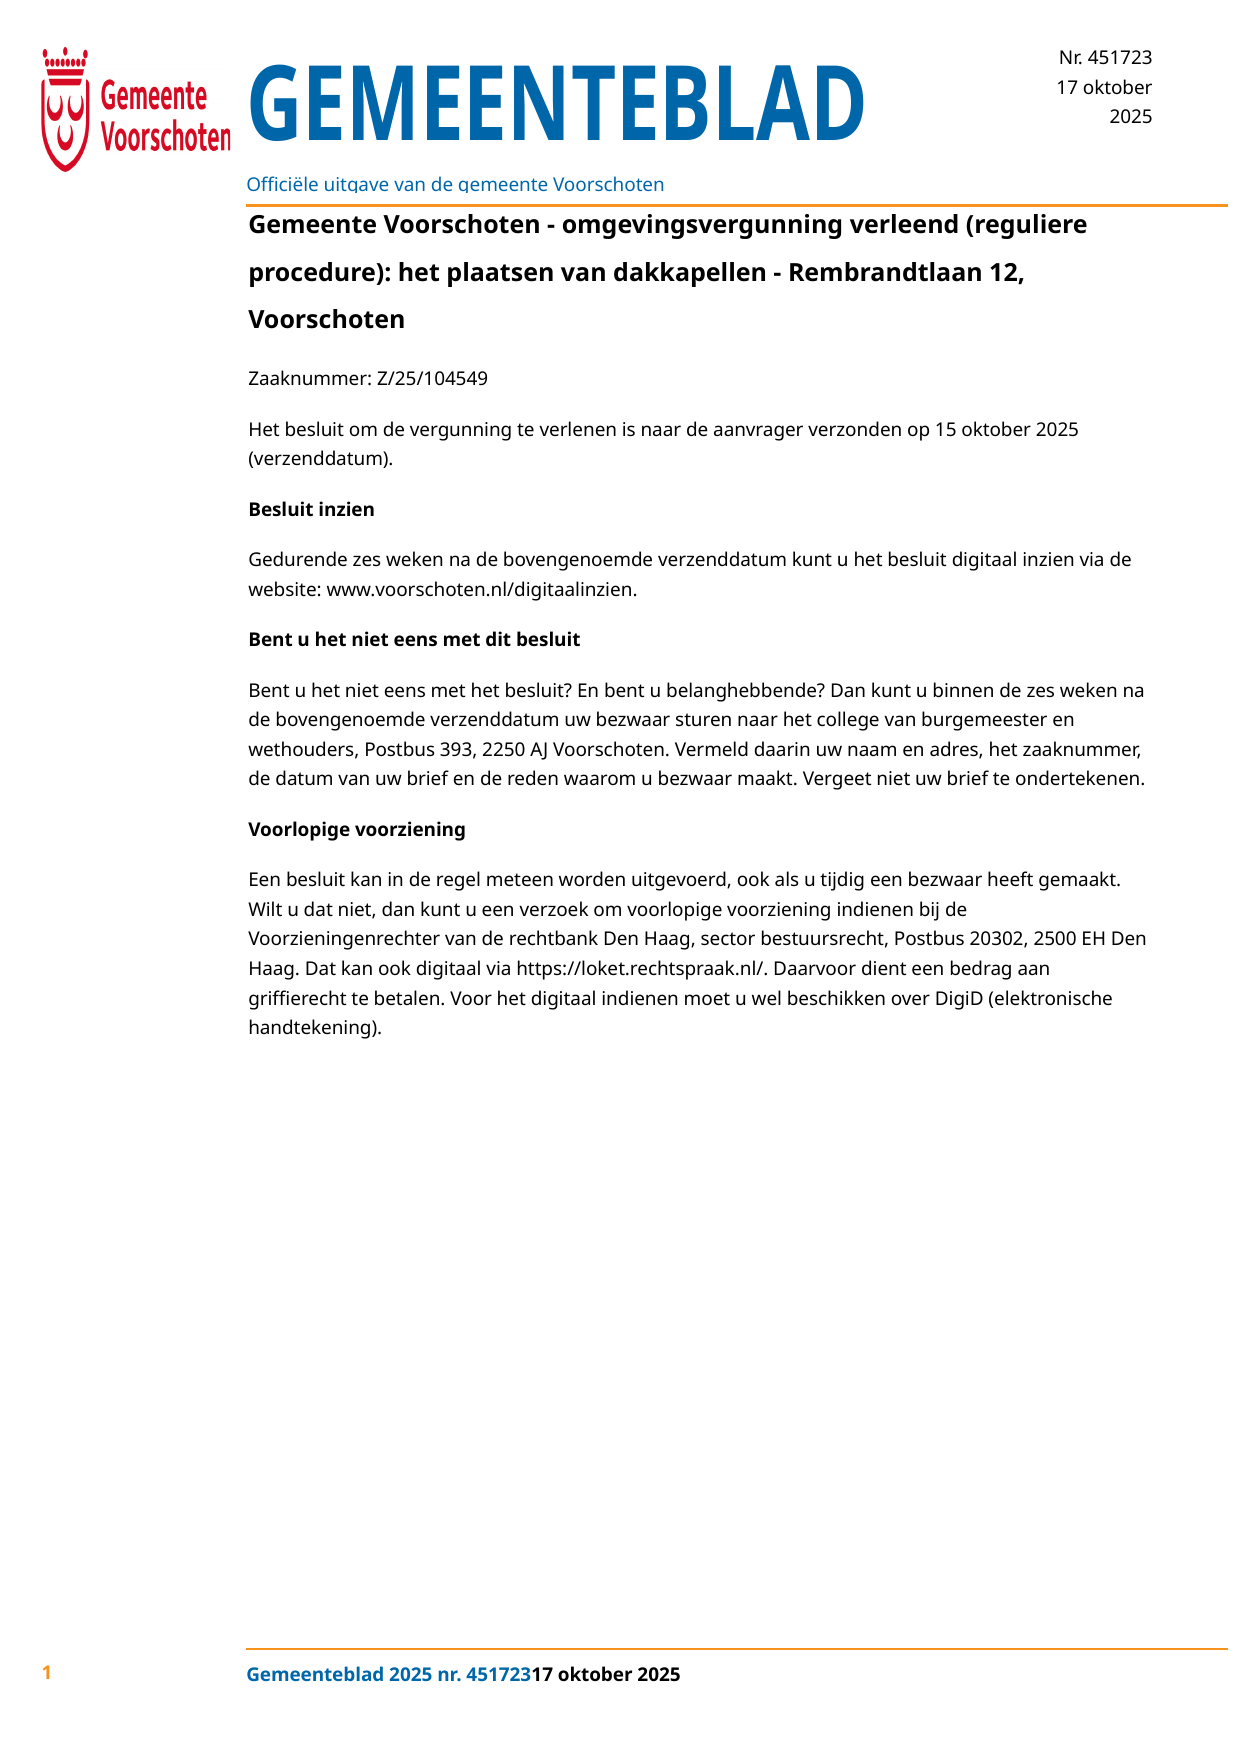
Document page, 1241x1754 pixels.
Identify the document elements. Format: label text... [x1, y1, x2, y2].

text Een besluit kan in de regel meteen worden uitgevoerd, ook als u tijdig een bezwaar heeft gemaakt. Wilt u dat niet, dan kunt u een verzoek om voorlopige voorziening indienen bij de Voorzieningenrechter van de rechtbank Den Haag, sector bestuursrecht, Postbus 20302, 2500 EH Den Haag. Dat kan ook digitaal via https://loket.rechtspraak.nl/. Daarvoor dient een bedrag aan griffierecht te betalen. Voor het digitaal indienen moet u wel beschikken over DigiD (elektronische handtekening). [248, 866, 1152, 1040]
text Bent u het niet eens met het besluit? En bent u belanghebbende? Dan kunt u binnen de zes weken na de bovengenoemde verzenddatum uw bezwaar sturen naar het college van burgemeester en wethouders, Postbus 393, 2250 AJ Voorschoten. Vermeld daarin uw naam en adres, het zaaknummer, de datum van uw brief en de reden waarom u bezwaar maakt. Vergeet niet uw brief te ondertekenen. [248, 677, 1152, 791]
text Zaaknummer: Z/25/104549 [248, 366, 1152, 391]
picture [41, 47, 231, 172]
text Voorlopige voorziening [248, 816, 1152, 842]
text Besluit inzien [248, 496, 1152, 522]
text Bent u het niet eens met dit besluit [248, 626, 1152, 652]
text Gedurende zes weken na de bovengenoemde verzenddatum kunt u het besluit digitaal inzien via de website: www.voorschoten.nl/digitaalinzien. [248, 546, 1152, 602]
text Het besluit om de vergunning te verlenen is naar de aanvrager verzonden op 15 oktober 2025 (verzenddatum). [248, 416, 1152, 471]
text Gemeente Voorschoten - omgevingsvergunning verleend (reguliere procedure): het plaatsen van dakkapellen - Rembrandtlaan 12, Voorschoten [248, 207, 1152, 336]
